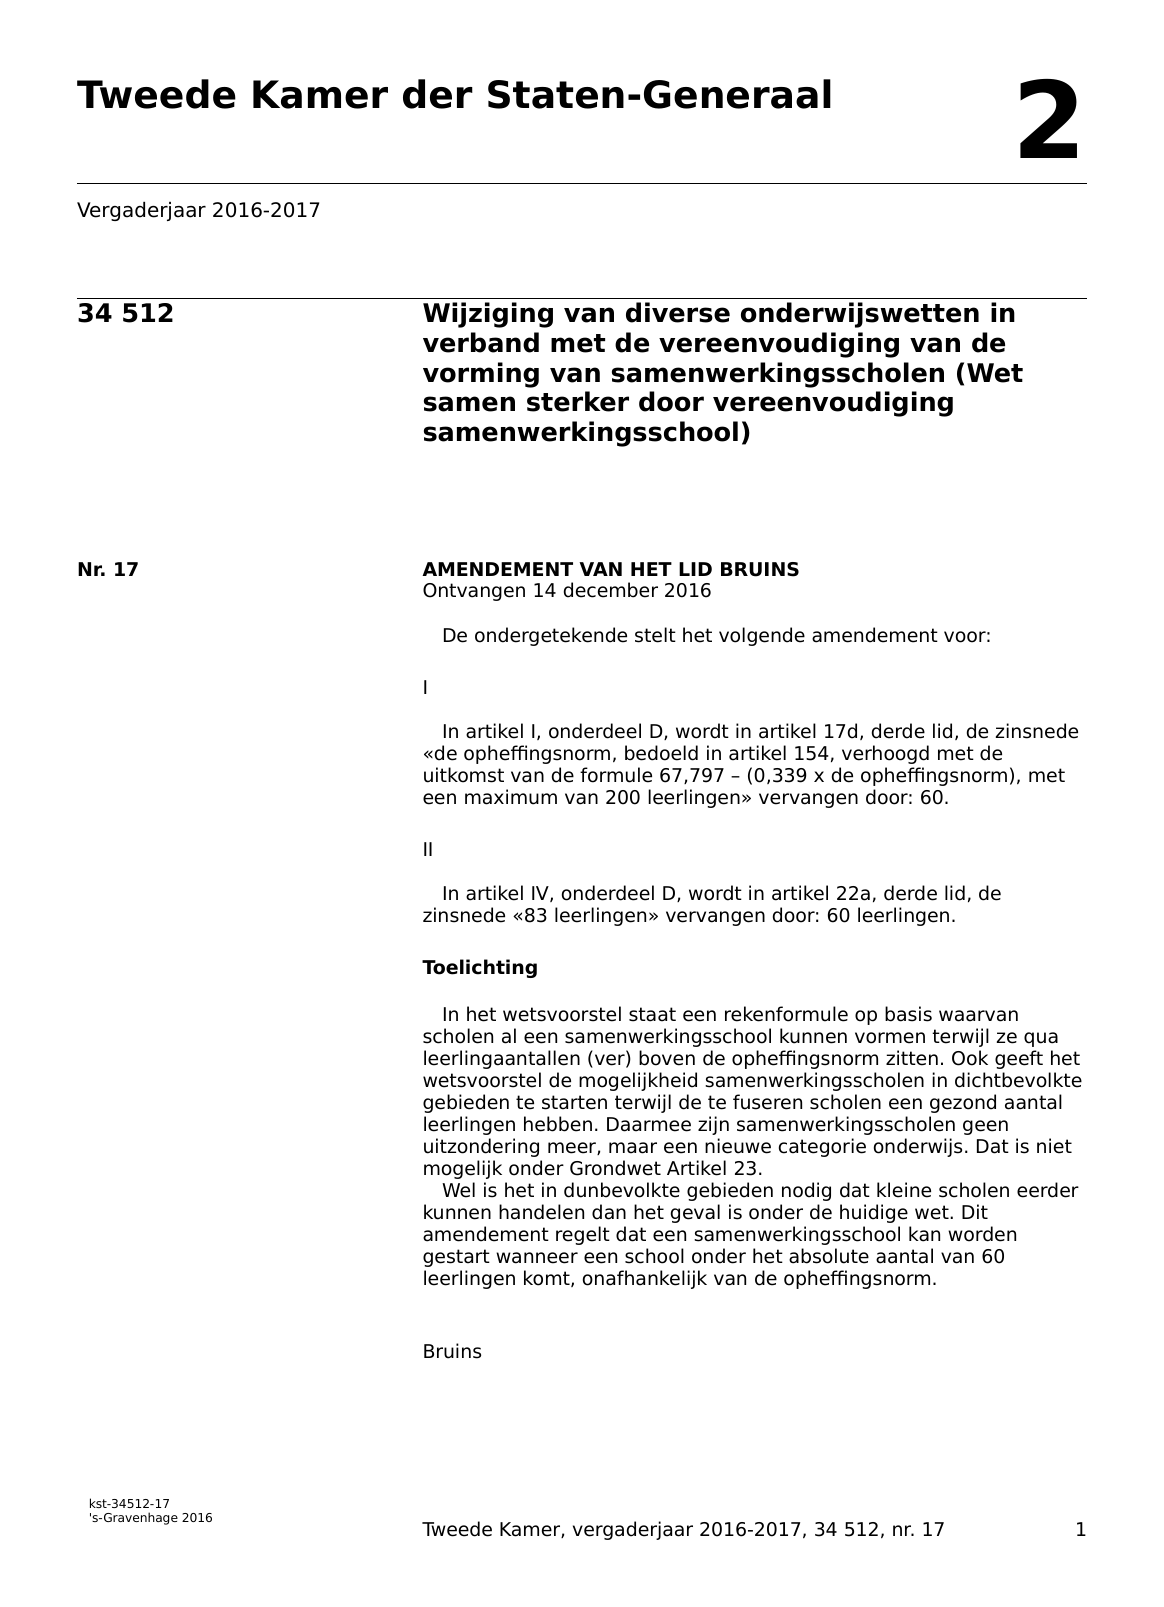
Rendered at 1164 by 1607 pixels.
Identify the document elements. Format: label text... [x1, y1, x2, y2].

subtitle II [422, 839, 1087, 861]
text In artikel I, onderdeel D, wordt in artikel 17d, derde lid, de zinsnede «de opheffingsnorm, bedoeld in artikel 154, verhoogd met de uitkomst van de formule 67,797 – (0,339 x de opheffingsnorm), met een maximum van 200 leerlingen» vervangen door: 60. [422, 721, 1087, 809]
text De ondergetekende stelt het volgende amendement voor: [422, 624, 1087, 647]
subtitle 34 512 Wijziging van diverse onderwijswetten in verband met de vereenvoudiging van de vorming van samenwerkingsscholen (Wet samen sterker door vereenvoudiging samenwerkingsschool) [77, 299, 1087, 447]
table_header Tweede Kamer der Staten-Generaal [77, 59, 886, 183]
text Bruins [422, 1319, 1087, 1363]
subtitle Nr. 17 AMENDEMENT VAN HET LID BRUINS [77, 558, 1087, 580]
text Wel is het in dunbevolkte gebieden nodig dat kleine scholen eerder kunnen handelen dan het geval is onder de huidige wet. Dit amendement regelt dat een samenwerkingsschool kan worden gestart wanneer een school onder het absolute aantal van 60 leerlingen komt, onafhankelijk van de opheffingsnorm. [422, 1179, 1087, 1289]
text Ontvangen 14 december 2016 [422, 580, 1087, 602]
subtitle I [422, 677, 1087, 698]
text kst-34512-17 [88, 1497, 323, 1511]
text In artikel IV, onderdeel D, wordt in artikel 22a, derde lid, de zinsnede «83 leerlingen» vervangen door: 60 leerlingen. [422, 883, 1087, 927]
subtitle Toelichting [422, 957, 1087, 979]
table_header 2 [886, 59, 1087, 183]
text 's-Gravenhage 2016 [88, 1511, 323, 1525]
text In het wetsvoorstel staat een rekenformule op basis waarvan scholen al een samenwerkingsschool kunnen vormen terwijl ze qua leerlingaantallen (ver) boven de opheffingsnorm zitten. Ook geeft het wetsvoorstel de mogelijkheid samenwerkingsscholen in dichtbevolkte gebieden te starten terwijl de te fuseren scholen een gezond aantal leerlingen hebben. Daarmee zijn samenwerkingsscholen geen uitzondering meer, maar een nieuwe categorie onderwijs. Dat is niet mogelijk onder Grondwet Artikel 23. [422, 1004, 1087, 1179]
table_cell Vergaderjaar 2016-2017 [77, 184, 1087, 298]
